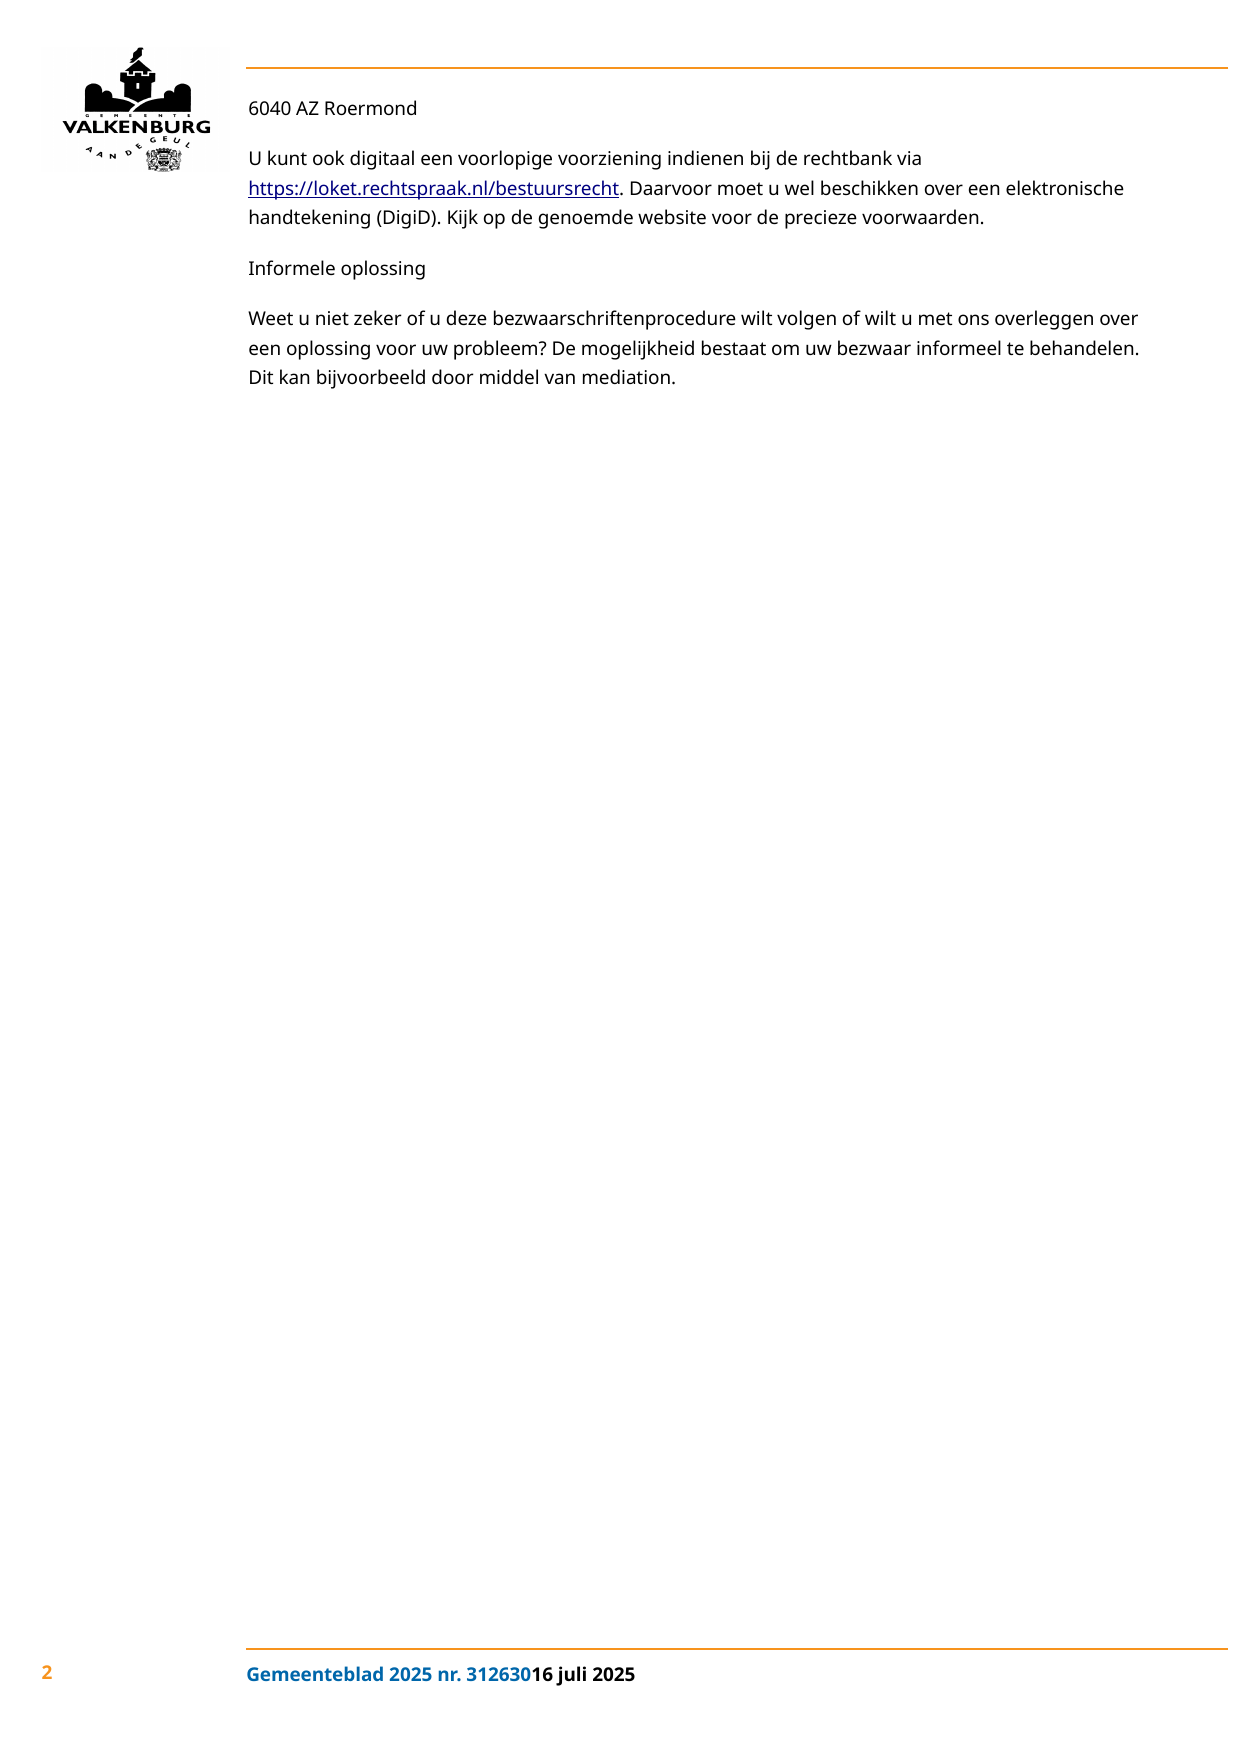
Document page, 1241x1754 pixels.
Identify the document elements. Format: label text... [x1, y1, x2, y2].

picture [41, 47, 231, 172]
text Weet u niet zeker of u deze bezwaarschriftenprocedure wilt volgen of wilt u met ons overleggen over een oplossing voor uw probleem? De mogelijkheid bestaat om uw bezwaar informeel te behandelen. Dit kan bijvoorbeeld door middel van mediation. [248, 305, 1152, 390]
text U kunt ook digitaal een voorlopige voorziening indienen bij de rechtbank via https://loket.rechtspraak.nl/bestuursrecht. Daarvoor moet u wel beschikken over een elektronische handtekening (DigiD). Kijk op de genoemde website voor de precieze voorwaarden. [248, 145, 1152, 230]
text Informele oplossing [248, 255, 1152, 281]
text 6040 AZ Roermond [248, 95, 1152, 121]
